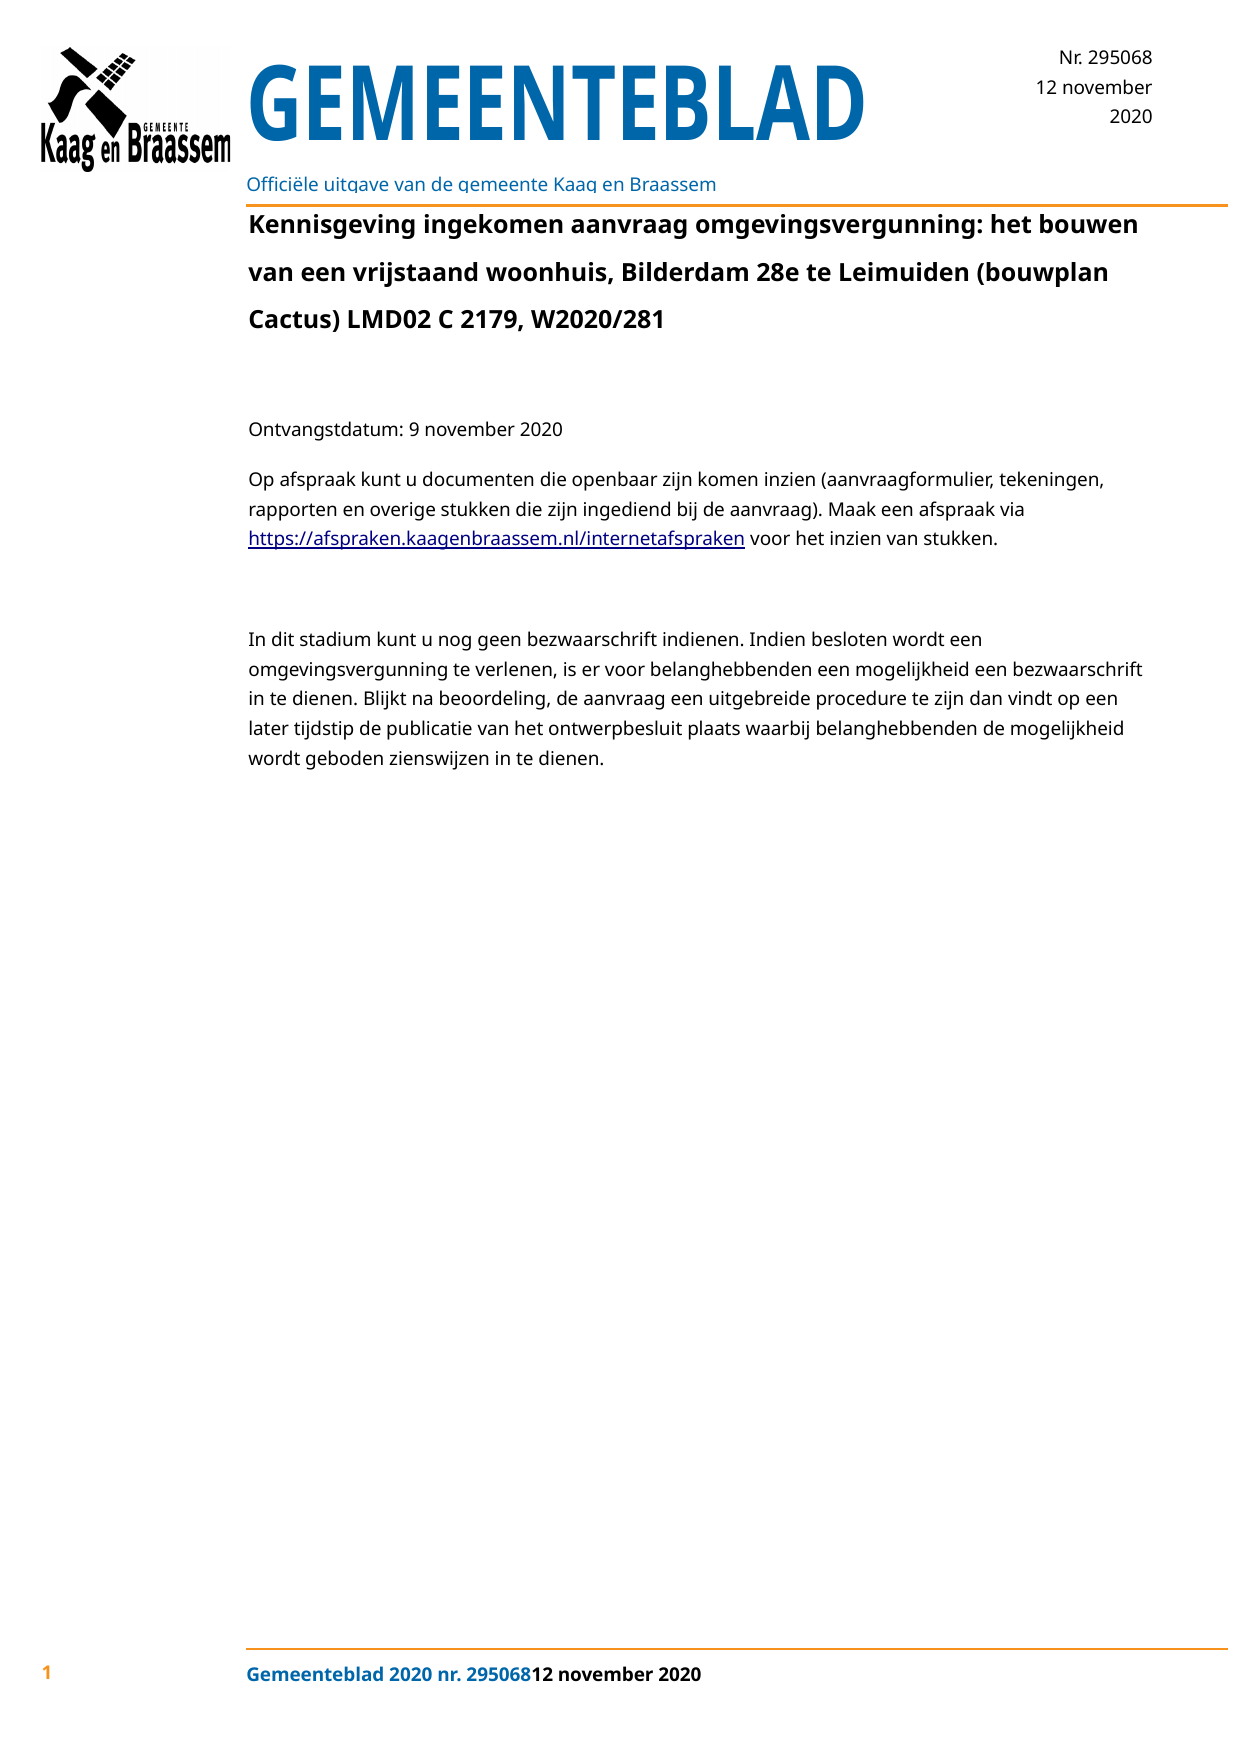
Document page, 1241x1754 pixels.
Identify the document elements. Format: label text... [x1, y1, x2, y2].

text Kennisgeving ingekomen aanvraag omgevingsvergunning: het bouwen van een vrijstaand woonhuis, Bilderdam 28e te Leimuiden (bouwplan Cactus) LMD02 C 2179, W2020/281 [248, 207, 1152, 336]
text Ontvangstdatum: 9 november 2020 [248, 416, 1152, 442]
text In dit stadium kunt u nog geen bezwaarschrift indienen. Indien besloten wordt een omgevingsvergunning te verlenen, is er voor belanghebbenden een mogelijkheid een bezwaarschrift in te dienen. Blijkt na beoordeling, de aanvraag een uitgebreide procedure te zijn dan vindt op een later tijdstip de publicatie van het ontwerpbesluit plaats waarbij belanghebbenden de mogelijkheid wordt geboden zienswijzen in te dienen. [248, 626, 1152, 770]
picture [41, 47, 231, 172]
text Op afspraak kunt u documenten die openbaar zijn komen inzien (aanvraagformulier, tekeningen, rapporten en overige stukken die zijn ingediend bij de aanvraag). Maak een afspraak via https://afspraken.kaagenbraassem.nl/internetafspraken voor het inzien van stukken. [248, 466, 1152, 551]
